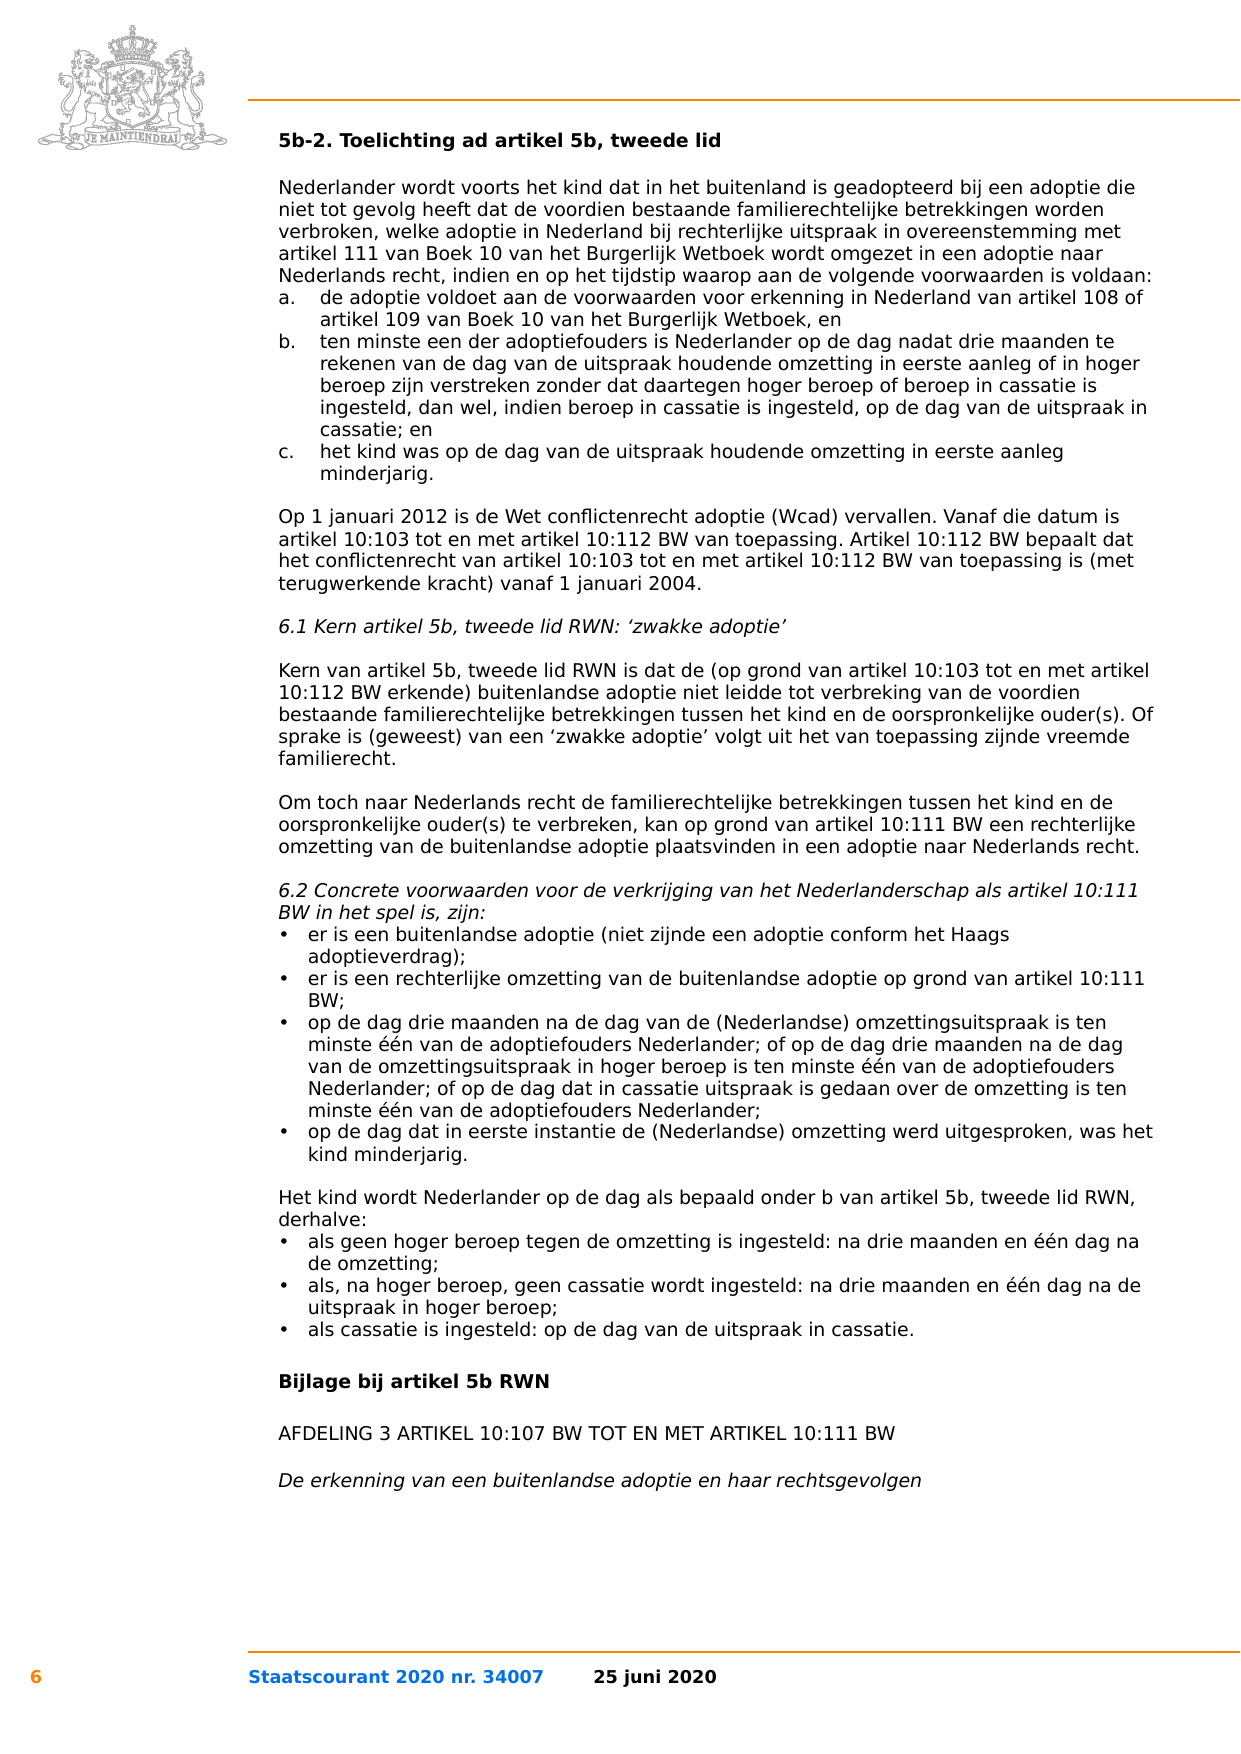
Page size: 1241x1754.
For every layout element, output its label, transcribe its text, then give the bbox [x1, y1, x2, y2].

text • als cassatie is ingesteld: op de dag van de uitspraak in cassatie. [278, 1319, 1163, 1341]
text c. het kind was op de dag van de uitspraak houdende omzetting in eerste aanleg minderjarig. [278, 441, 1163, 484]
text • als geen hoger beroep tegen de omzetting is ingesteld: na drie maanden en één dag na de omzetting; [278, 1231, 1163, 1275]
text De erkenning van een buitenlandse adoptie en haar rechtsgevolgen [278, 1470, 1163, 1492]
text Om toch naar Nederlands recht de familierechtelijke betrekkingen tussen het kind en de oorspronkelijke ouder(s) te verbreken, kan op grond van artikel 10:111 BW een rechterlijke omzetting van de buitenlandse adoptie plaatsvinden in een adoptie naar Nederlands recht. [278, 792, 1163, 858]
text a. de adoptie voldoet aan de voorwaarden voor erkenning in Nederland van artikel 108 of artikel 109 van Boek 10 van het Burgerlijk Wetboek, en [278, 287, 1163, 331]
text Kern van artikel 5b, tweede lid RWN is dat de (op grond van artikel 10:103 tot en met artikel 10:112 BW erkende) buitenlandse adoptie niet leidde tot verbreking van de voordien bestaande familierechtelijke betrekkingen tussen het kind en de oorspronkelijke ouder(s). Of sprake is (geweest) van een ‘zwakke adoptie’ volgt uit het van toepassing zijnde vreemde familierecht. [278, 660, 1163, 770]
text Op 1 januari 2012 is de Wet conflictenrecht adoptie (Wcad) vervallen. Vanaf die datum is artikel 10:103 tot en met artikel 10:112 BW van toepassing. Artikel 10:112 BW bepaalt dat het conflictenrecht van artikel 10:103 tot en met artikel 10:112 BW van toepassing is (met terugwerkende kracht) vanaf 1 januari 2004. [278, 506, 1163, 594]
subtitle AFDELING 3 ARTIKEL 10:107 BW TOT EN MET ARTIKEL 10:111 BW [278, 1423, 1163, 1445]
subtitle 6.2 Concrete voorwaarden voor de verkrijging van het Nederlanderschap als artikel 10:111 BW in het spel is, zijn: [278, 880, 1163, 924]
text b. ten minste een der adoptiefouders is Nederlander op de dag nadat drie maanden te rekenen van de dag van de uitspraak houdende omzetting in eerste aanleg of in hoger beroep zijn verstreken zonder dat daartegen hoger beroep of beroep in cassatie is ingesteld, dan wel, indien beroep in cassatie is ingesteld, op de dag van de uitspraak in cassatie; en [278, 331, 1163, 441]
picture [38, 25, 227, 150]
subtitle 6.1 Kern artikel 5b, tweede lid RWN: ‘zwakke adoptie’ [278, 616, 1163, 638]
text • als, na hoger beroep, geen cassatie wordt ingesteld: na drie maanden en één dag na de uitspraak in hoger beroep; [278, 1275, 1163, 1319]
text Nederlander wordt voorts het kind dat in het buitenland is geadopteerd bij een adoptie die niet tot gevolg heeft dat de voordien bestaande familierechtelijke betrekkingen worden verbroken, welke adoptie in Nederland bij rechterlijke uitspraak in overeenstemming met artikel 111 van Boek 10 van het Burgerlijk Wetboek wordt omgezet in een adoptie naar Nederlands recht, indien en op het tijdstip waarop aan de volgende voorwaarden is voldaan: [278, 177, 1163, 287]
text Het kind wordt Nederlander op de dag als bepaald onder b van artikel 5b, tweede lid RWN, derhalve: [278, 1187, 1163, 1231]
subtitle 5b-2. Toelichting ad artikel 5b, tweede lid [278, 130, 1163, 152]
text • op de dag drie maanden na de dag van de (Nederlandse) omzettingsuitspraak is ten minste één van de adoptiefouders Nederlander; of op de dag drie maanden na de dag van de omzettingsuitspraak in hoger beroep is ten minste één van de adoptiefouders Nederlander; of op de dag dat in cassatie uitspraak is gedaan over de omzetting is ten minste één van de adoptiefouders Nederlander; [278, 1012, 1163, 1121]
text • er is een rechterlijke omzetting van de buitenlandse adoptie op grond van artikel 10:111 BW; [278, 968, 1163, 1012]
text • er is een buitenlandse adoptie (niet zijnde een adoptie conform het Haags adoptieverdrag); [278, 924, 1163, 968]
subtitle Bijlage bij artikel 5b RWN [278, 1371, 1163, 1393]
text • op de dag dat in eerste instantie de (Nederlandse) omzetting werd uitgesproken, was het kind minderjarig. [278, 1121, 1163, 1165]
